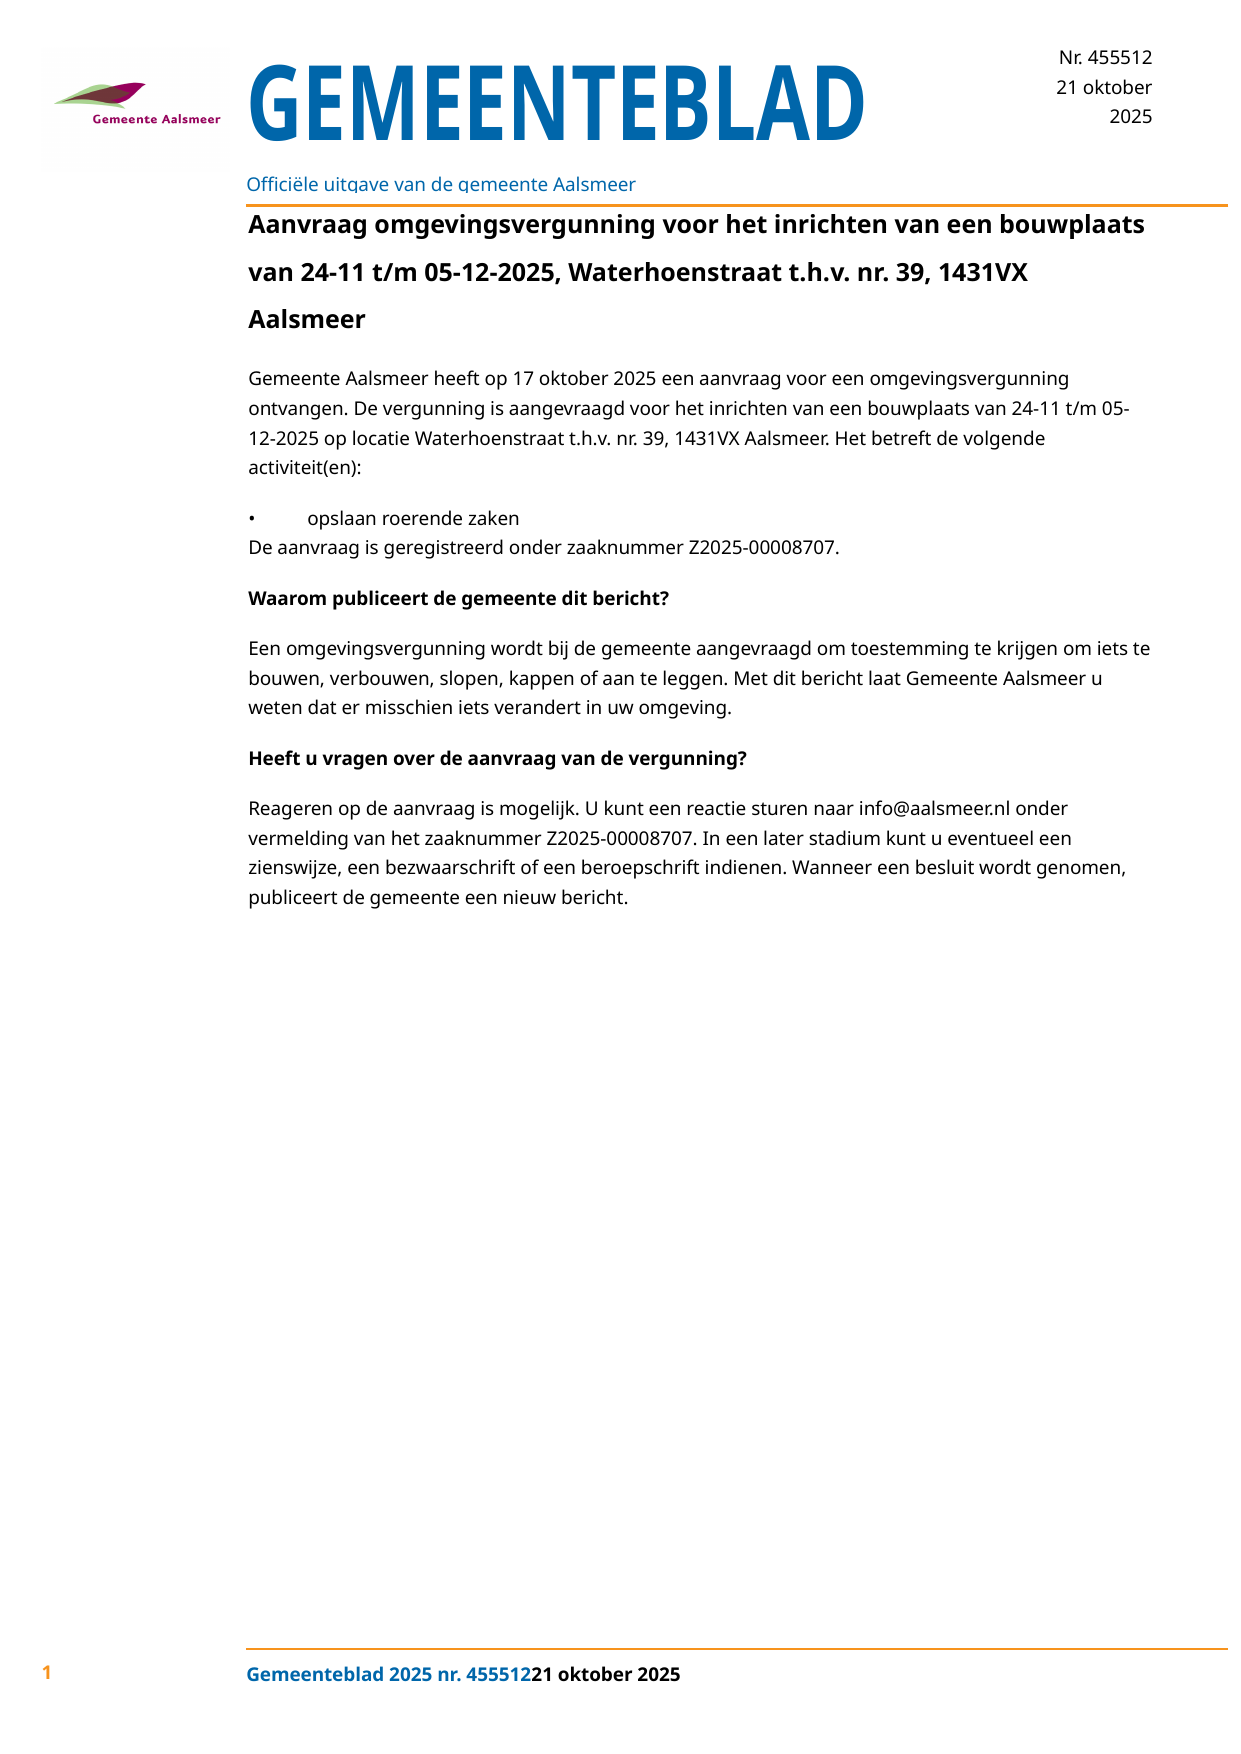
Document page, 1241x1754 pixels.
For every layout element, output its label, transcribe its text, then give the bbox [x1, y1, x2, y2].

text Reageren op de aanvraag is mogelijk. U kunt een reactie sturen naar info@aalsmeer.nl onder vermelding van het zaaknummer Z2025-00008707. In een later stadium kunt u eventueel een zienswijze, een bezwaarschrift of een beroepschrift indienen. Wanneer een besluit wordt genomen, publiceert de gemeente een nieuw bericht. [248, 795, 1152, 909]
list opslaan roerende zaken [248, 505, 1152, 530]
picture [41, 47, 231, 172]
text Gemeente Aalsmeer heeft op 17 oktober 2025 een aanvraag voor een omgevingsvergunning ontvangen. De vergunning is aangevraagd voor het inrichten van een bouwplaats van 24-11 t/m 05-12-2025 op locatie Waterhoenstraat t.h.v. nr. 39, 1431VX Aalsmeer. Het betreft de volgende activiteit(en): [248, 366, 1152, 480]
text Waarom publiceert de gemeente dit bericht? [248, 585, 1152, 610]
text De aanvraag is geregistreerd onder zaaknummer Z2025-00008707. [248, 534, 1152, 560]
text Een omgevingsvergunning wordt bij de gemeente aangevraagd om toestemming te krijgen om iets te bouwen, verbouwen, slopen, kappen of aan te leggen. Met dit bericht laat Gemeente Aalsmeer u weten dat er misschien iets verandert in uw omgeving. [248, 635, 1152, 720]
text Aanvraag omgevingsvergunning voor het inrichten van een bouwplaats van 24-11 t/m 05-12-2025, Waterhoenstraat t.h.v. nr. 39, 1431VX Aalsmeer [248, 207, 1152, 336]
text Heeft u vragen over de aanvraag van de vergunning? [248, 745, 1152, 770]
